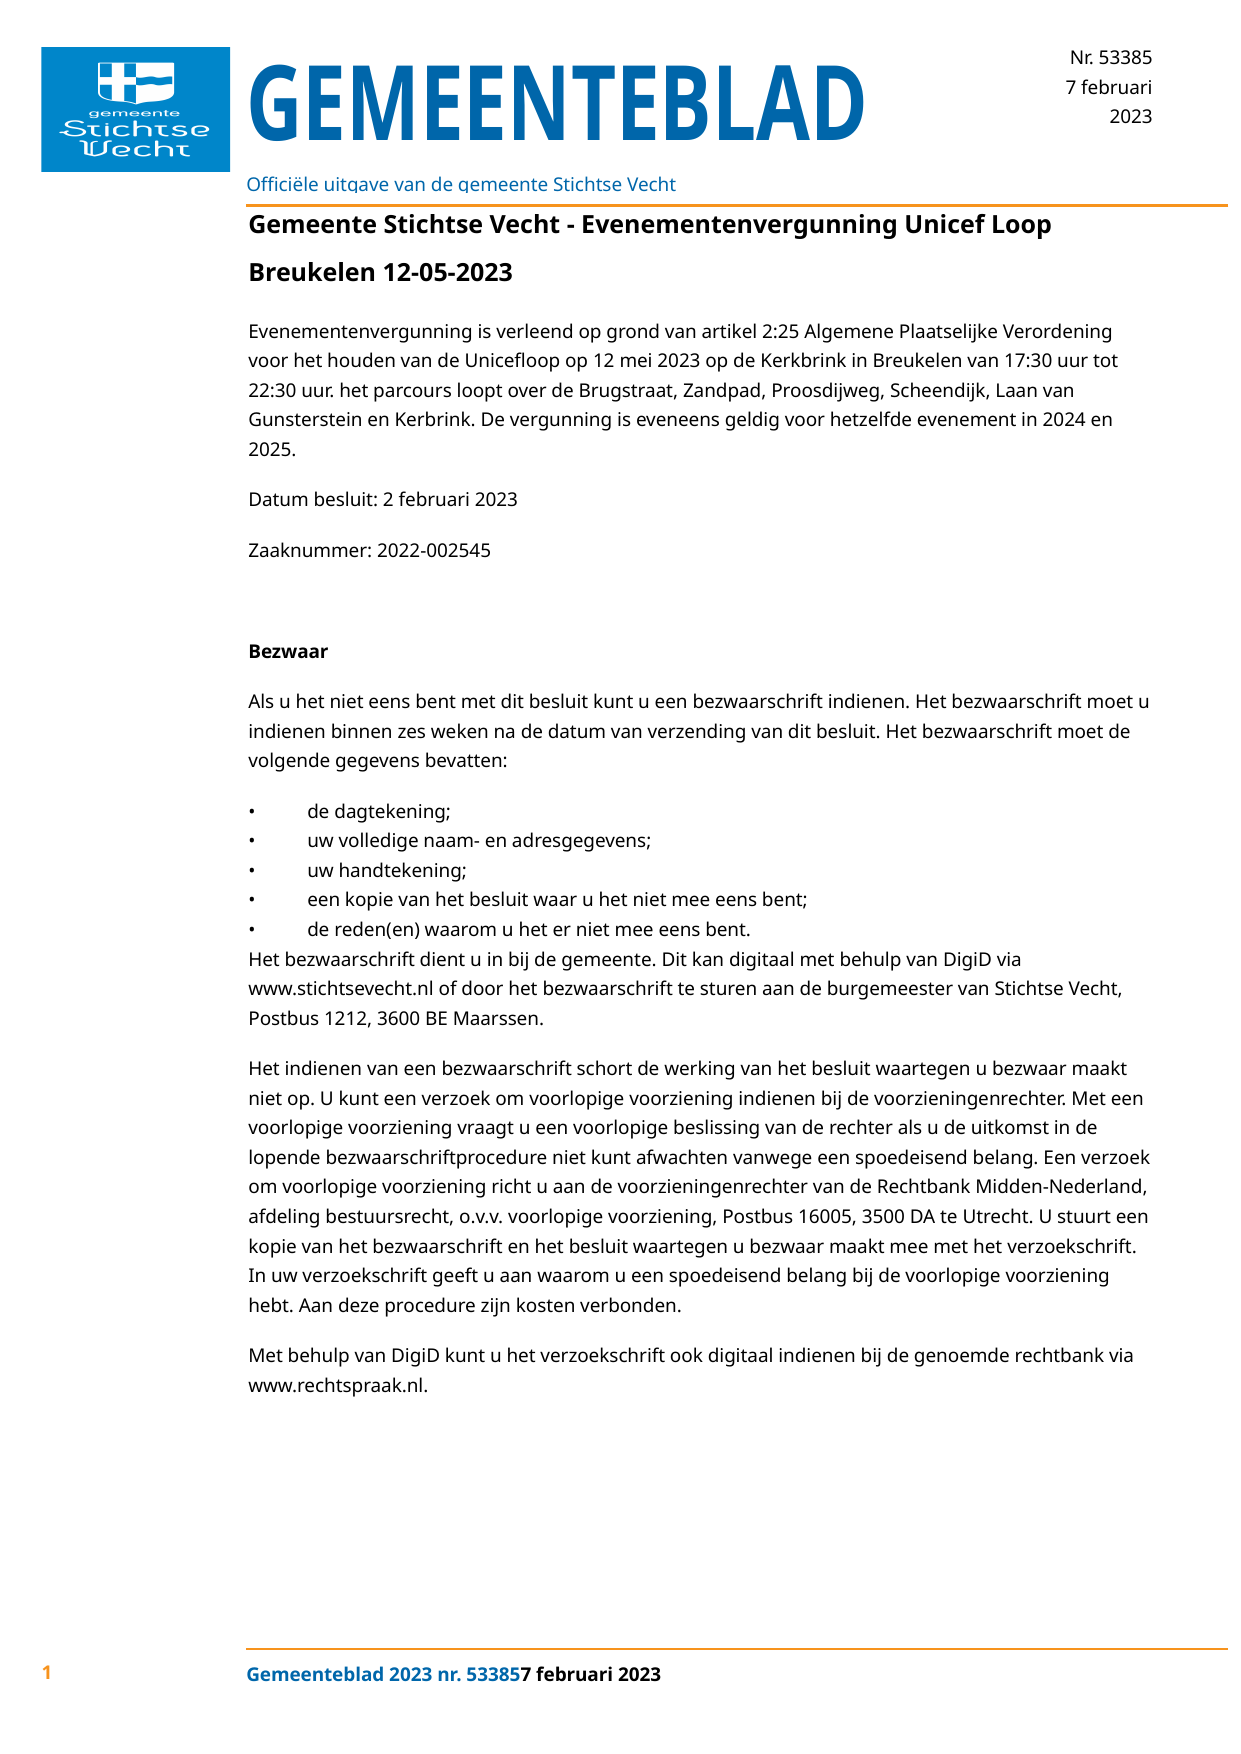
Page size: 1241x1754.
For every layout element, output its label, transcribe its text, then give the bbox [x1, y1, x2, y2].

text Het bezwaarschrift dient u in bij de gemeente. Dit kan digitaal met behulp van DigiD via www.stichtsevecht.nl of door het bezwaarschrift te sturen aan de burgemeester van Stichtse Vecht, Postbus 1212, 3600 BE Maarssen. [248, 946, 1152, 1031]
text Zaaknummer: 2022-002545 [248, 537, 1152, 563]
list de reden(en) waarom u het er niet mee eens bent. [248, 916, 1152, 942]
list de dagtekening; [248, 798, 1152, 824]
list uw volledige naam- en adresgegevens; [248, 827, 1152, 853]
text Als u het niet eens bent met dit besluit kunt u een bezwaarschrift indienen. Het bezwaarschrift moet u indienen binnen zes weken na de datum van verzending van dit besluit. Het bezwaarschrift moet de volgende gegevens bevatten: [248, 688, 1152, 773]
text Het indienen van een bezwaarschrift schort de werking van het besluit waartegen u bezwaar maakt niet op. U kunt een verzoek om voorlopige voorziening indienen bij de voorzieningenrechter. Met een voorlopige voorziening vraagt u een voorlopige beslissing van de rechter als u de uitkomst in de lopende bezwaarschriftprocedure niet kunt afwachten vanwege een spoedeisend belang. Een verzoek om voorlopige voorziening richt u aan de voorzieningenrechter van de Rechtbank Midden-Nederland, afdeling bestuursrecht, o.v.v. voorlopige voorziening, Postbus 16005, 3500 DA te Utrecht. U stuurt een kopie van het bezwaarschrift en het besluit waartegen u bezwaar maakt mee met het verzoekschrift. In uw verzoekschrift geeft u aan waarom u een spoedeisend belang bij de voorlopige voorziening hebt. Aan deze procedure zijn kosten verbonden. [248, 1055, 1152, 1318]
picture [137, 63, 174, 103]
list uw handtekening; [248, 857, 1152, 883]
text Evenementenvergunning is verleend op grond van artikel 2:25 Algemene Plaatselijke Verordening voor het houden van de Unicefloop op 12 mei 2023 op de Kerkbrink in Breukelen van 17:30 uur tot 22:30 uur. het parcours loopt over de Brugstraat, Zandpad, Proosdijweg, Scheendijk, Laan van Gunsterstein en Kerbrink. De vergunning is eveneens geldig voor hetzelfde evenement in 2024 en 2025. [248, 318, 1152, 462]
text Datum besluit: 2 februari 2023 [248, 487, 1152, 512]
text Gemeente Stichtse Vecht - Evenementenvergunning Unicef Loop Breukelen 12-05-2023 [248, 207, 1152, 288]
picture [99, 63, 135, 101]
text Met behulp van DigiD kunt u het verzoekschrift ook digitaal indienen bij de genoemde rechtbank via www.rechtspraak.nl. [248, 1342, 1152, 1398]
text Bezwaar [248, 638, 1152, 664]
list een kopie van het besluit waar u het niet mee eens bent; [248, 887, 1152, 912]
